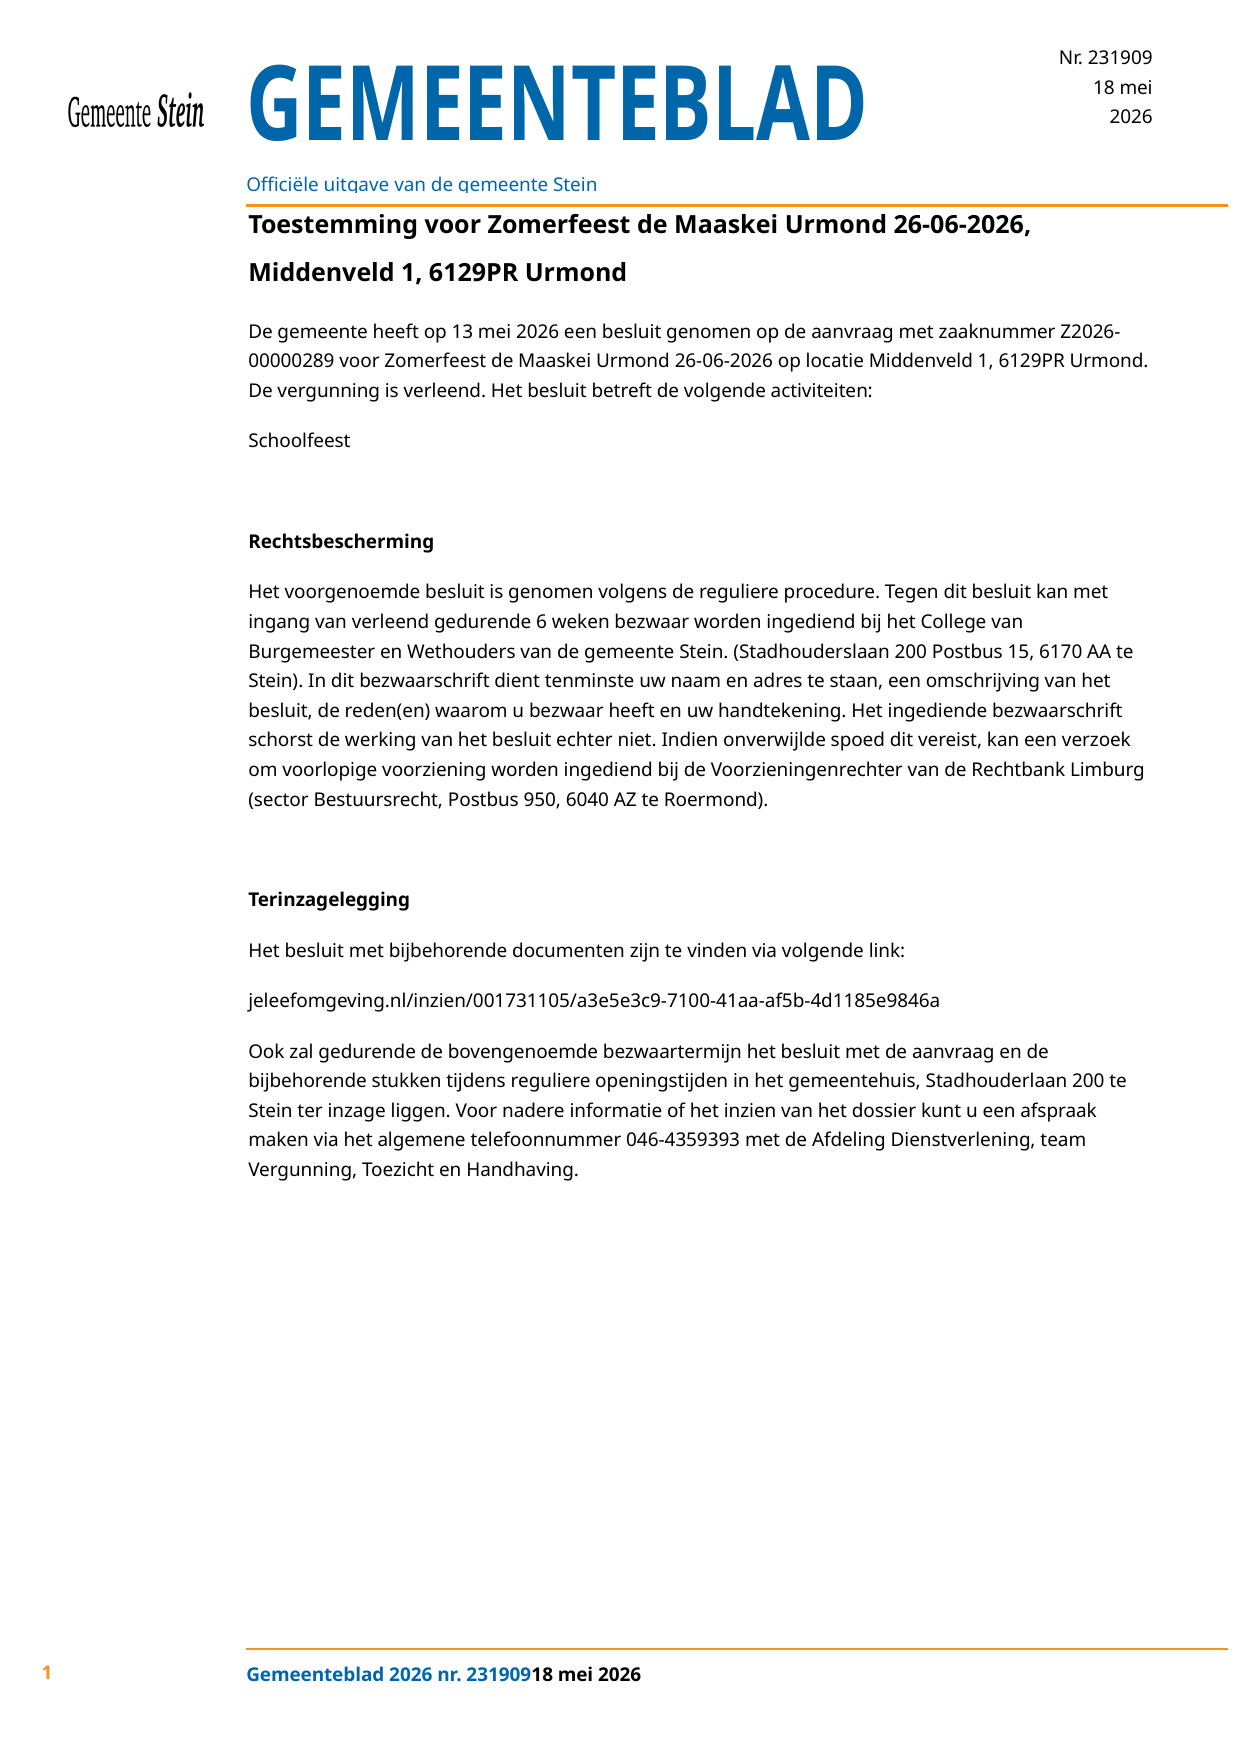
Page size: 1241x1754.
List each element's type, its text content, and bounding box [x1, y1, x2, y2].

text Rechtsbescherming [248, 528, 1152, 554]
text Ook zal gedurende de bovengenoemde bezwaartermijn het besluit met de aanvraag en de bijbehorende stukken tijdens reguliere openingstijden in het gemeentehuis, Stadhouderlaan 200 te Stein ter inzage liggen. Voor nadere informatie of het inzien van het dossier kunt u een afspraak maken via het algemene telefoonnummer 046-4359393 met de Afdeling Dienstverlening, team Vergunning, Toezicht en Handhaving. [248, 1038, 1152, 1182]
text Terinzagelegging [248, 887, 1152, 912]
text Het voorgenoemde besluit is genomen volgens de reguliere procedure. Tegen dit besluit kan met ingang van verleend gedurende 6 weken bezwaar worden ingediend bij het College van Burgemeester en Wethouders van de gemeente Stein. (Stadhouderslaan 200 Postbus 15, 6170 AA te Stein). In dit bezwaarschrift dient tenminste uw naam en adres te staan, een omschrijving van het besluit, de reden(en) waarom u bezwaar heeft en uw handtekening. Het ingediende bezwaarschrift schorst de werking van het besluit echter niet. Indien onverwijlde spoed dit vereist, kan een verzoek om voorlopige voorziening worden ingediend bij de Voorzieningenrechter van de Rechtbank Limburg (sector Bestuursrecht, Postbus 950, 6040 AZ te Roermond). [248, 579, 1152, 812]
text jeleefomgeving.nl/inzien/001731105/a3e5e3c9-7100-41aa-af5b-4d1185e9846a [248, 987, 1152, 1013]
text Schoolfeest [248, 427, 1152, 453]
text Toestemming voor Zomerfeest de Maaskei Urmond 26-06-2026, Middenveld 1, 6129PR Urmond [248, 207, 1152, 288]
picture [41, 47, 231, 172]
text Het besluit met bijbehorende documenten zijn te vinden via volgende link: [248, 937, 1152, 963]
text De gemeente heeft op 13 mei 2026 een besluit genomen op de aanvraag met zaaknummer Z2026-00000289 voor Zomerfeest de Maaskei Urmond 26-06-2026 op locatie Middenveld 1, 6129PR Urmond. De vergunning is verleend. Het besluit betreft de volgende activiteiten: [248, 318, 1152, 403]
